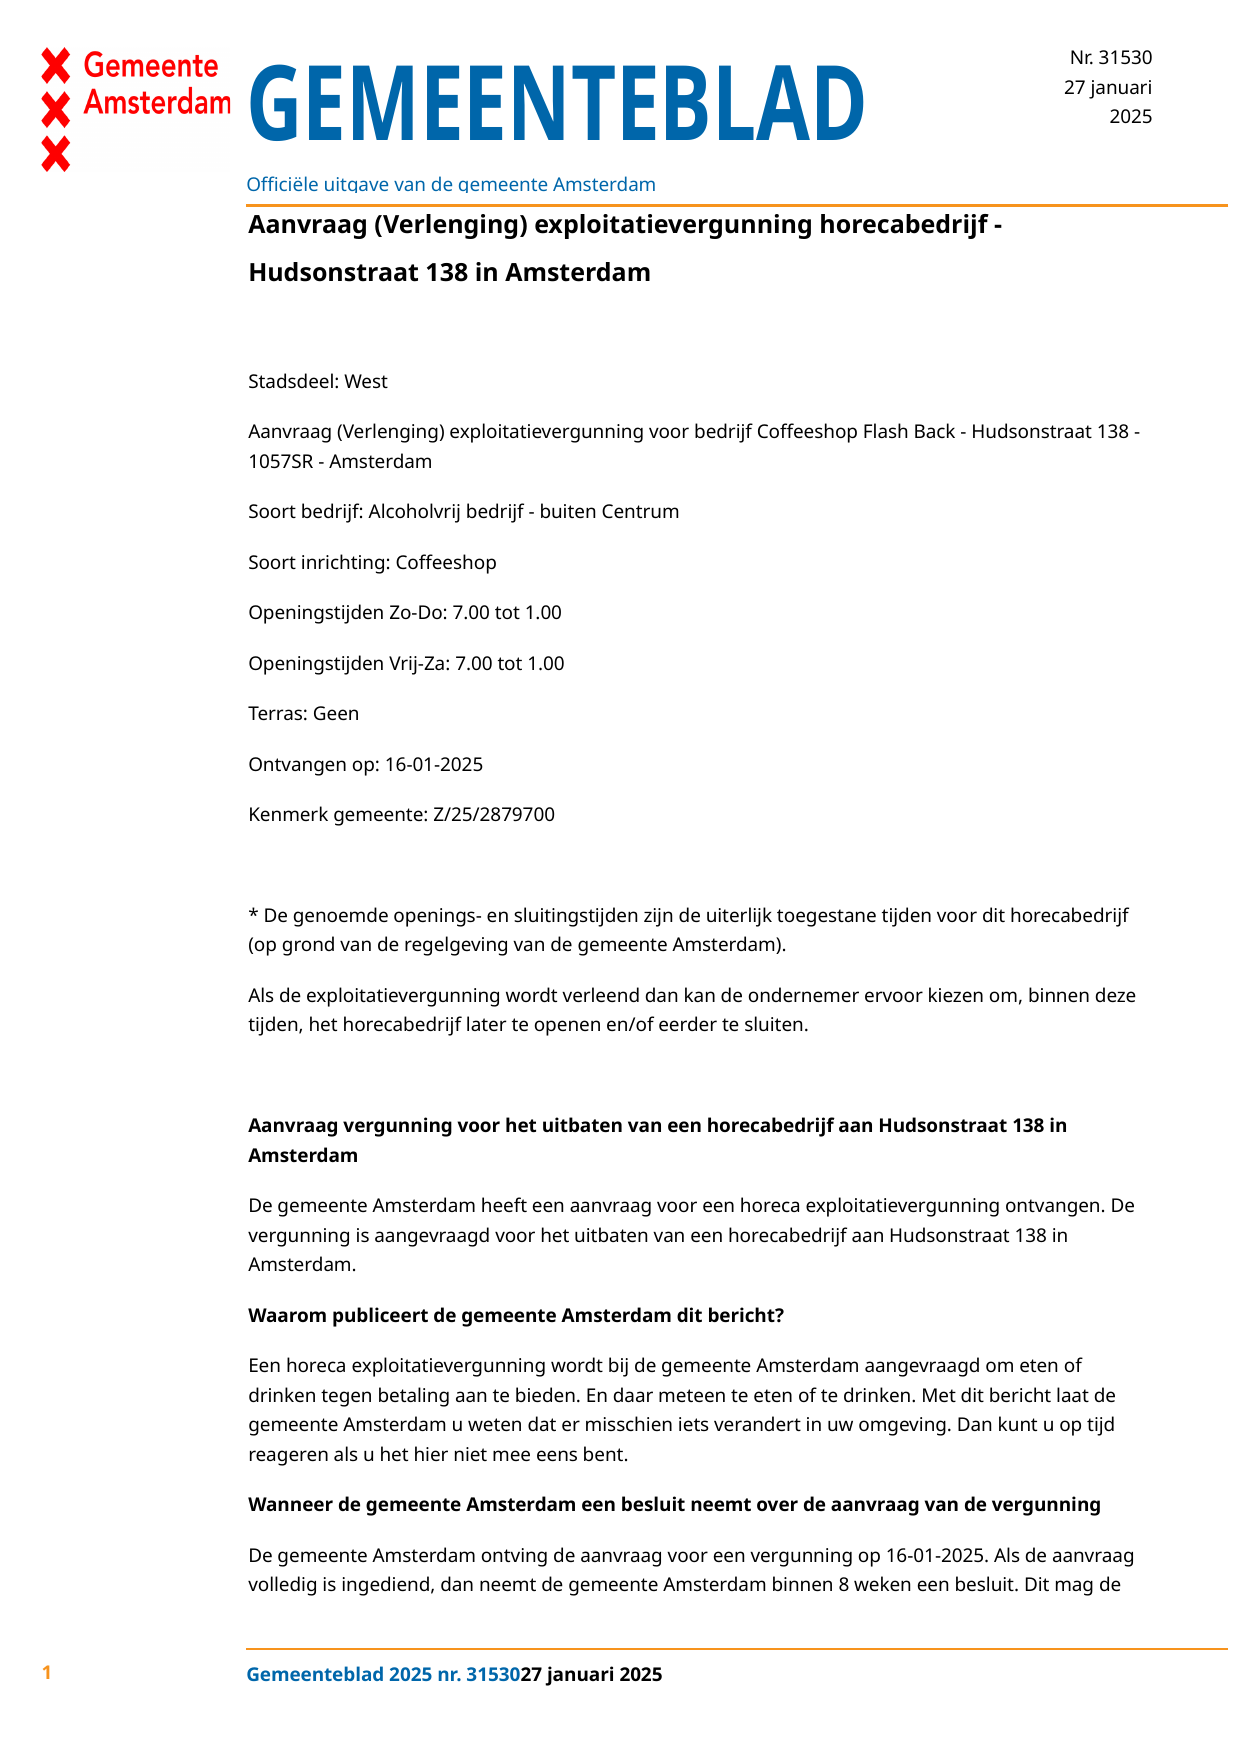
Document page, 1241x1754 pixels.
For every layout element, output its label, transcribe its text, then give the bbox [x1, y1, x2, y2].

text Openingstijden Vrij-Za: 7.00 tot 1.00 [248, 650, 1152, 676]
picture [41, 47, 231, 172]
text Soort bedrijf: Alcoholvrij bedrijf - buiten Centrum [248, 499, 1152, 524]
text Stadsdeel: West [248, 368, 1152, 394]
text Als de exploitatievergunning wordt verleend dan kan de ondernemer ervoor kiezen om, binnen deze tijden, het horecabedrijf later te openen en/of eerder te sluiten. [248, 982, 1152, 1037]
text Wanneer de gemeente Amsterdam een besluit neemt over de aanvraag van de vergunning [248, 1492, 1152, 1517]
text De gemeente Amsterdam ontving de aanvraag voor een vergunning op 16-01-2025. Als de aanvraag volledig is ingediend, dan neemt de gemeente Amsterdam binnen 8 weken een besluit. Dit mag de [248, 1542, 1152, 1597]
text Terras: Geen [248, 700, 1152, 726]
text Aanvraag vergunning voor het uitbaten van een horecabedrijf aan Hudsonstraat 138 in Amsterdam [248, 1112, 1152, 1168]
text Een horeca exploitatievergunning wordt bij de gemeente Amsterdam aangevraagd om eten of drinken tegen betaling aan te bieden. En daar meteen te eten of te drinken. Met dit bericht laat de gemeente Amsterdam u weten dat er misschien iets verandert in uw omgeving. Dan kunt u op tijd reageren als u het hier niet mee eens bent. [248, 1352, 1152, 1467]
text Soort inrichting: Coffeeshop [248, 549, 1152, 575]
text Openingstijden Zo-Do: 7.00 tot 1.00 [248, 599, 1152, 625]
text Waarom publiceert de gemeente Amsterdam dit bericht? [248, 1302, 1152, 1328]
text * De genoemde openings- en sluitingstijden zijn de uiterlijk toegestane tijden voor dit horecabedrijf (op grond van de regelgeving van de gemeente Amsterdam). [248, 902, 1152, 957]
text Aanvraag (Verlenging) exploitatievergunning horecabedrijf - Hudsonstraat 138 in Amsterdam [248, 207, 1152, 288]
text Aanvraag (Verlenging) exploitatievergunning voor bedrijf Coffeeshop Flash Back - Hudsonstraat 138 - 1057SR - Amsterdam [248, 419, 1152, 474]
text De gemeente Amsterdam heeft een aanvraag voor een horeca exploitatievergunning ontvangen. De vergunning is aangevraagd voor het uitbaten van een horecabedrijf aan Hudsonstraat 138 in Amsterdam. [248, 1192, 1152, 1277]
text Kenmerk gemeente: Z/25/2879700 [248, 801, 1152, 827]
text Ontvangen op: 16-01-2025 [248, 751, 1152, 777]
